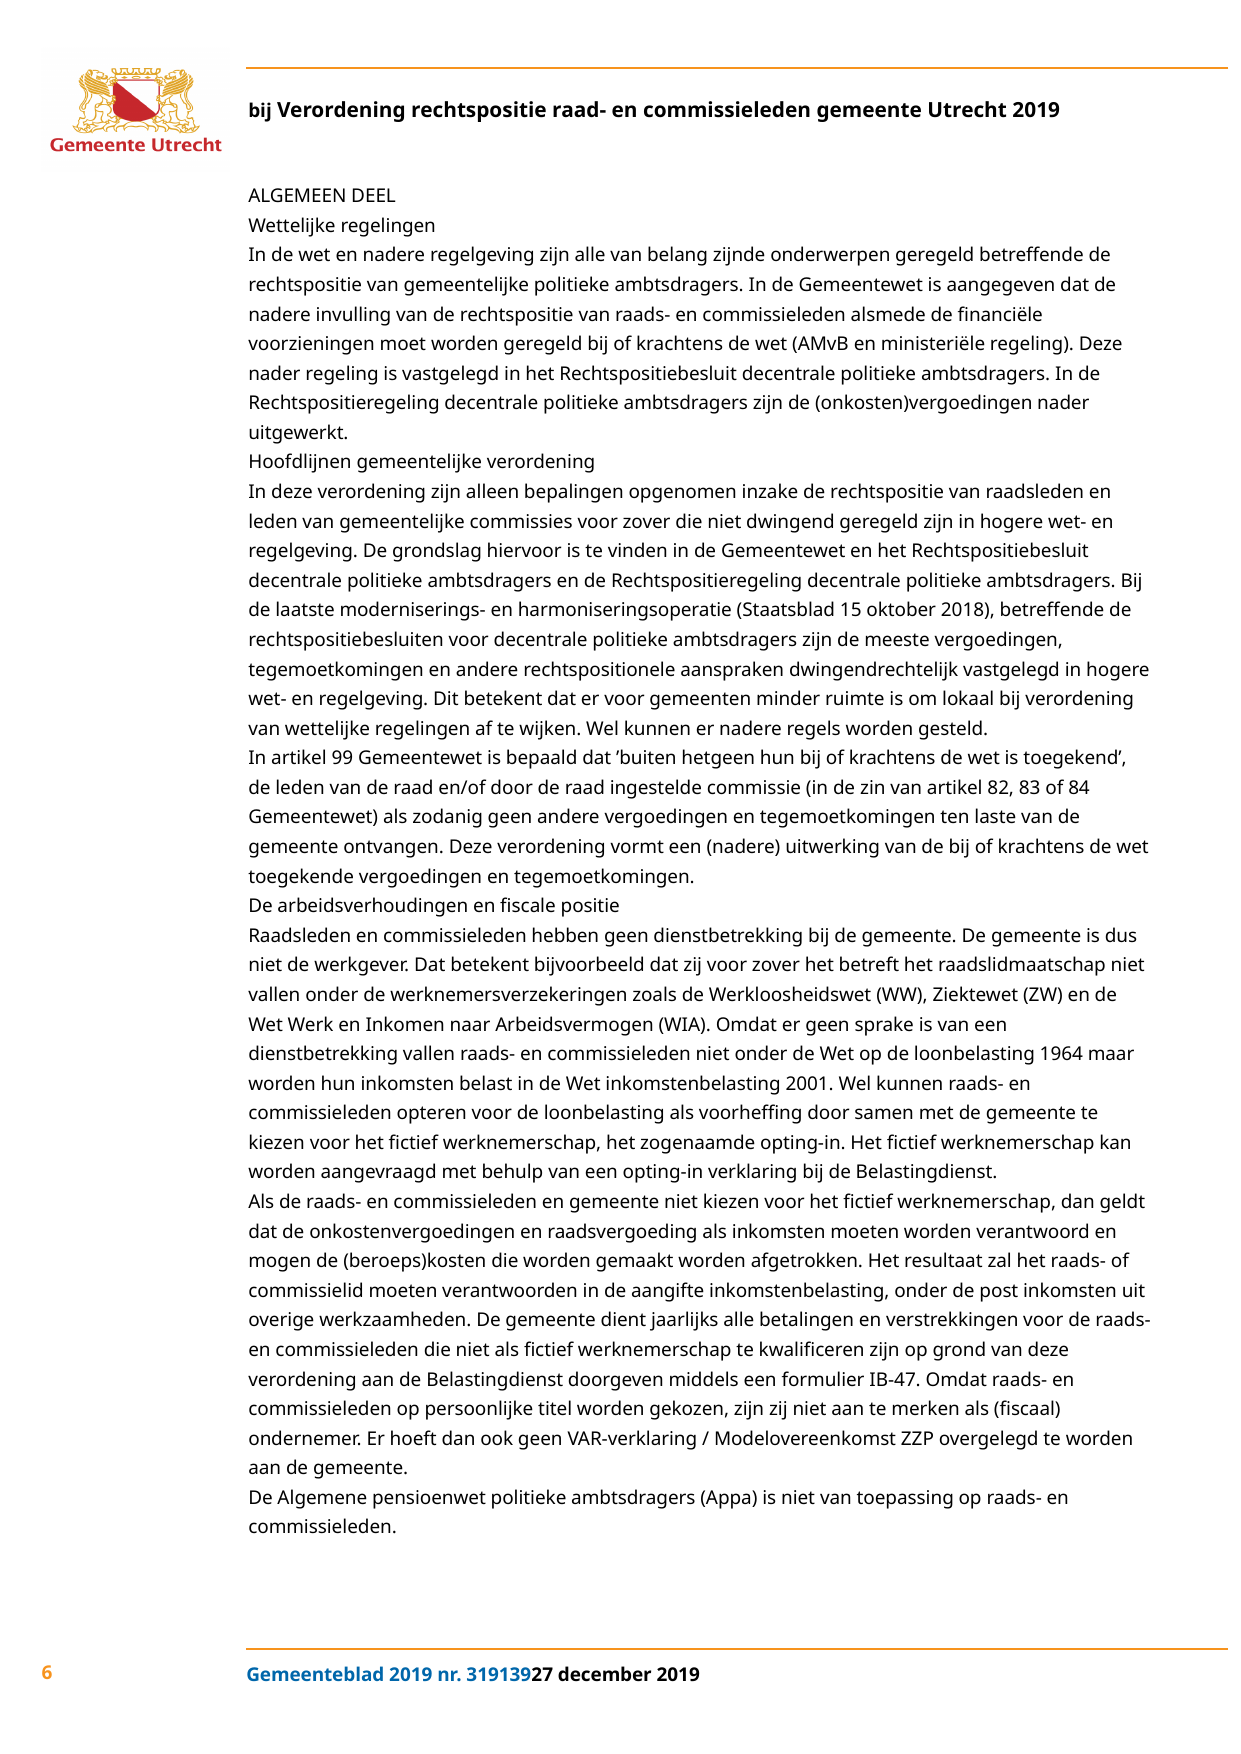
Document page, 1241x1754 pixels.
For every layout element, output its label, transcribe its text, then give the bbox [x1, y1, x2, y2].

text In artikel 99 Gemeentewet is bepaald dat ’buiten hetgeen hun bij of krachtens de wet is toegekend’, de leden van de raad en/of door de raad ingestelde commissie (in de zin van artikel 82, 83 of 84 Gemeentewet) als zodanig geen andere vergoedingen en tegemoetkomingen ten laste van de gemeente ontvangen. Deze verordening vormt een (nadere) uitwerking van de bij of krachtens de wet toegekende vergoedingen en tegemoetkomingen. [248, 744, 1152, 889]
picture [41, 47, 231, 172]
text Als de raads- en commissieleden en gemeente niet kiezen voor het fictief werknemerschap, dan geldt dat de onkostenvergoedingen en raadsvergoeding als inkomsten moeten worden verantwoord en mogen de (beroeps)kosten die worden gemaakt worden afgetrokken. Het resultaat zal het raads- of commissielid moeten verantwoorden in de aangifte inkomstenbelasting, onder de post inkomsten uit overige werkzaamheden. De gemeente dient jaarlijks alle betalingen en verstrekkingen voor de raads- en commissieleden die niet als fictief werknemerschap te kwalificeren zijn op grond van deze verordening aan de Belastingdienst doorgeven middels een formulier IB-47. Omdat raads- en commissieleden op persoonlijke titel worden gekozen, zijn zij niet aan te merken als (fiscaal) ondernemer. Er hoeft dan ook geen VAR-verklaring / Modelovereenkomst ZZP overgelegd te worden aan de gemeente. [248, 1188, 1152, 1480]
text De arbeidsverhoudingen en fiscale positie [248, 892, 1152, 918]
text In deze verordening zijn alleen bepalingen opgenomen inzake de rechtspositie van raadsleden en leden van gemeentelijke commissies voor zover die niet dwingend geregeld zijn in hogere wet- en regelgeving. De grondslag hiervoor is te vinden in de Gemeentewet en het Rechtspositiebesluit decentrale politieke ambtsdragers en de Rechtspositieregeling decentrale politieke ambtsdragers. Bij de laatste moderniserings- en harmoniseringsoperatie (Staatsblad 15 oktober 2018), betreffende de rechtspositiebesluiten voor decentrale politieke ambtsdragers zijn de meeste vergoedingen, tegemoetkomingen en andere rechtspositionele aanspraken dwingendrechtelijk vastgelegd in hogere wet- en regelgeving. Dit betekent dat er voor gemeenten minder ruimte is om lokaal bij verordening van wettelijke regelingen af te wijken. Wel kunnen er nadere regels worden gesteld. [248, 478, 1152, 741]
text ALGEMEEN DEEL [248, 182, 1152, 208]
text De Algemene pensioenwet politieke ambtsdragers (Appa) is niet van toepassing op raads- en commissieleden. [248, 1484, 1152, 1539]
text bij Verordening rechtspositie raad- en commissieleden gemeente Utrecht 2019 [248, 95, 1152, 123]
text In de wet en nadere regelgeving zijn alle van belang zijnde onderwerpen geregeld betreffende de rechtspositie van gemeentelijke politieke ambtsdragers. In de Gemeentewet is aangegeven dat de nadere invulling van de rechtspositie van raads- en commissieleden alsmede de financiële voorzieningen moet worden geregeld bij of krachtens de wet (AMvB en ministeriële regeling). Deze nader regeling is vastgelegd in het Rechtspositiebesluit decentrale politieke ambtsdragers. In de Rechtspositieregeling decentrale politieke ambtsdragers zijn de (onkosten)vergoedingen nader uitgewerkt. [248, 242, 1152, 445]
text Hoofdlijnen gemeentelijke verordening [248, 449, 1152, 474]
text Wettelijke regelingen [248, 212, 1152, 238]
text Raadsleden en commissieleden hebben geen dienstbetrekking bij de gemeente. De gemeente is dus niet de werkgever. Dat betekent bijvoorbeeld dat zij voor zover het betreft het raadslidmaatschap niet vallen onder de werknemersverzekeringen zoals de Werkloosheidswet (WW), Ziektewet (ZW) en de Wet Werk en Inkomen naar Arbeidsvermogen (WIA). Omdat er geen sprake is van een dienstbetrekking vallen raads- en commissieleden niet onder de Wet op de loonbelasting 1964 maar worden hun inkomsten belast in de Wet inkomstenbelasting 2001. Wel kunnen raads- en commissieleden opteren voor de loonbelasting als voorheffing door samen met de gemeente te kiezen voor het fictief werknemerschap, het zogenaamde opting-in. Het fictief werknemerschap kan worden aangevraagd met behulp van een opting-in verklaring bij de Belastingdienst. [248, 922, 1152, 1184]
